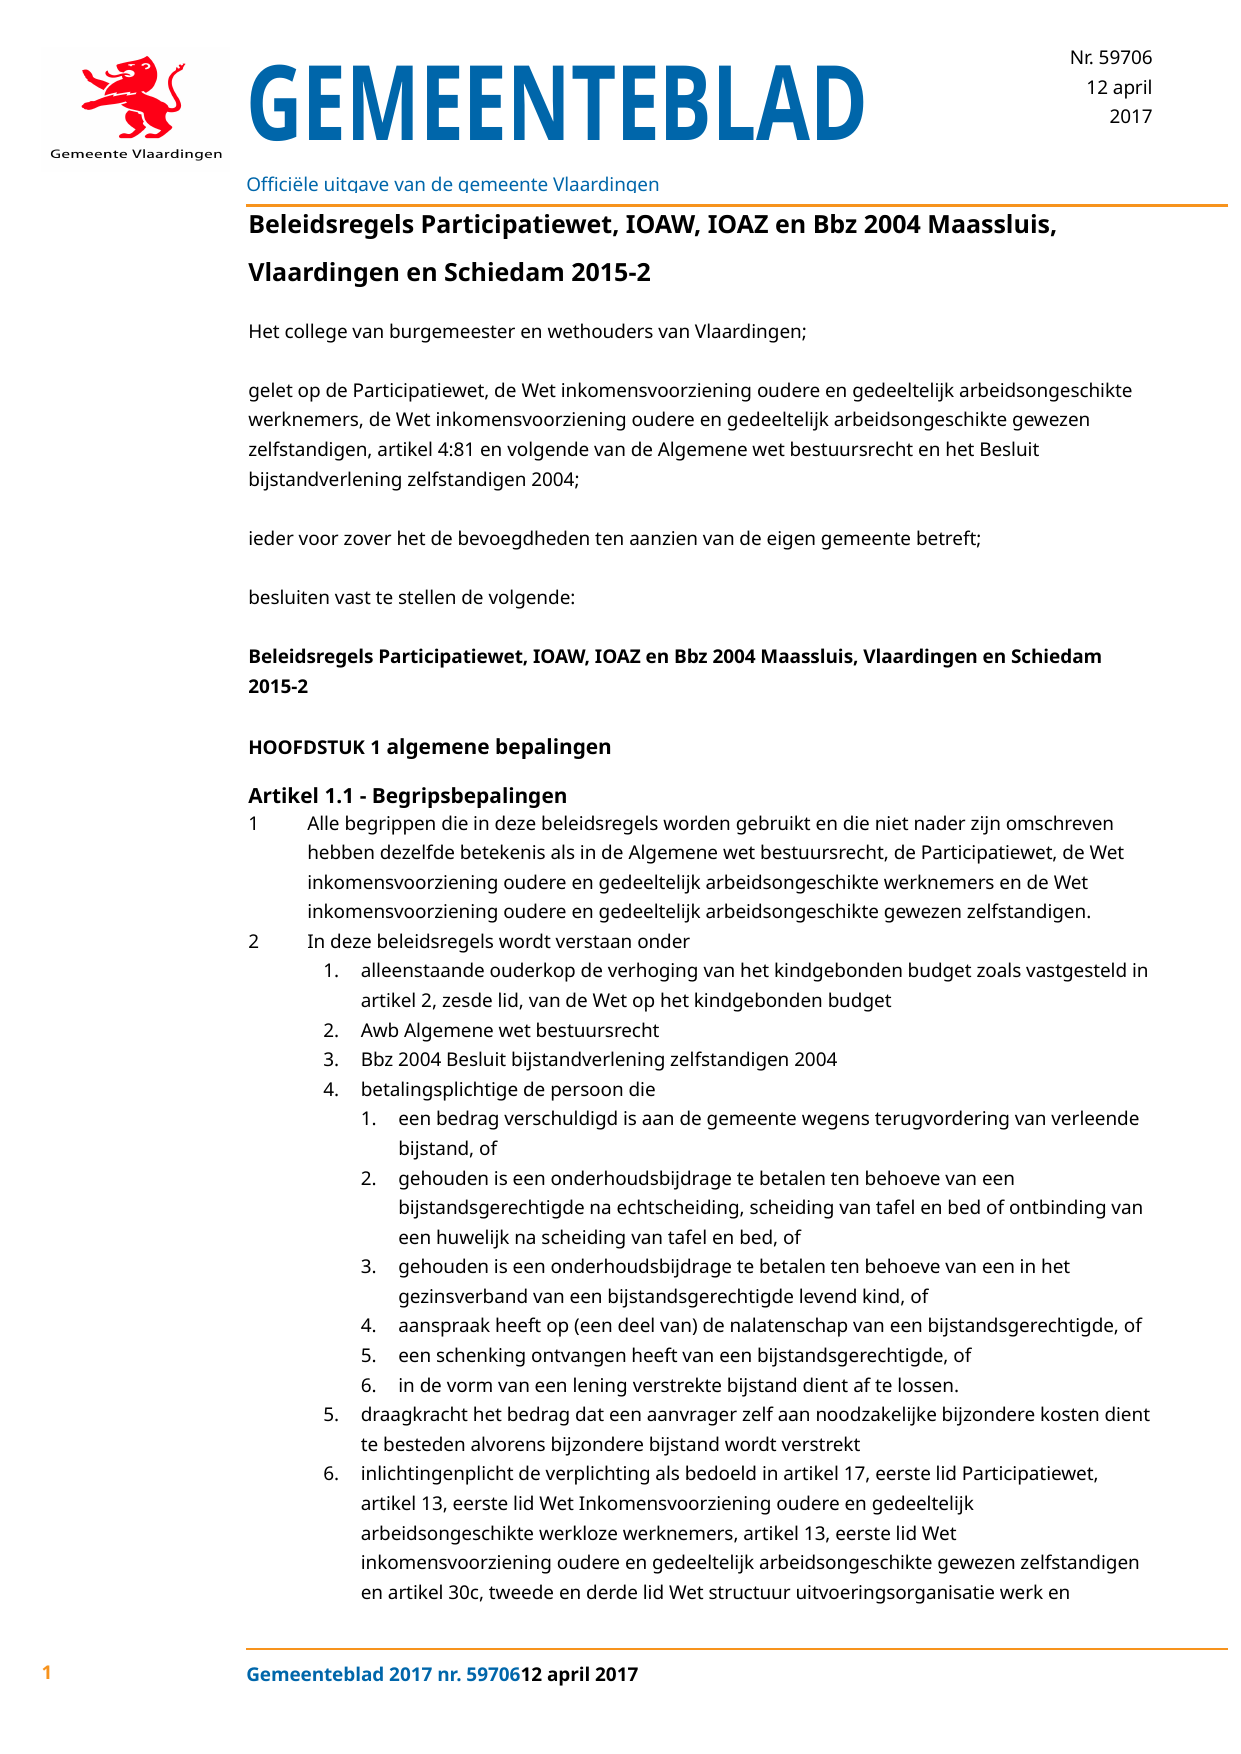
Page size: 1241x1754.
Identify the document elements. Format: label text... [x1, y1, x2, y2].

text Beleidsregels Participatiewet, IOAW, IOAZ en Bbz 2004 Maassluis, Vlaardingen en Schiedam 2015-2 [248, 643, 1152, 699]
picture [41, 47, 231, 172]
text besluiten vast te stellen de volgende: [248, 584, 1152, 610]
list gehouden is een onderhoudsbijdrage te betalen ten behoeve van een in het gezinsverband van een bijstandsgerechtigde levend kind, of [361, 1253, 1152, 1309]
list gehouden is een onderhoudsbijdrage te betalen ten behoeve van een bijstandsgerechtigde na echtscheiding, scheiding van tafel en bed of ontbinding van een huwelijk na scheiding van tafel en bed, of [361, 1165, 1152, 1250]
text HOOFDSTUK 1 algemene bepalingen [248, 732, 1152, 761]
list Bbz 2004 Besluit bijstandverlening zelfstandigen 2004 [323, 1046, 1152, 1072]
list alleenstaande ouderkop de verhoging van het kindgebonden budget zoals vastgesteld in artikel 2, zesde lid, van de Wet op het kindgebonden budget [323, 958, 1152, 1013]
text Beleidsregels Participatiewet, IOAW, IOAZ en Bbz 2004 Maassluis, Vlaardingen en Schiedam 2015-2 [248, 207, 1152, 288]
text ieder voor zover het de bevoegdheden ten aanzien van de eigen gemeente betreft; [248, 525, 1152, 551]
list Awb Algemene wet bestuursrecht [323, 1017, 1152, 1043]
list een schenking ontvangen heeft van een bijstandsgerechtigde, of [361, 1342, 1152, 1368]
list betalingsplichtige de persoon die [323, 1076, 1152, 1102]
list draagkracht het bedrag dat een aanvrager zelf aan noodzakelijke bijzondere kosten dient te besteden alvorens bijzondere bijstand wordt verstrekt [323, 1401, 1152, 1457]
text Het college van burgemeester en wethouders van Vlaardingen; [248, 318, 1152, 344]
list In deze beleidsregels wordt verstaan onder [248, 928, 1152, 954]
list aanspraak heeft op (een deel van) de nalatenschap van een bijstandsgerechtigde, of [361, 1313, 1152, 1338]
text gelet op de Participatiewet, de Wet inkomensvoorziening oudere en gedeeltelijk arbeidsongeschikte werknemers, de Wet inkomensvoorziening oudere en gedeeltelijk arbeidsongeschikte gewezen zelfstandigen, artikel 4:81 en volgende van de Algemene wet bestuursrecht en het Besluit bijstandverlening zelfstandigen 2004; [248, 377, 1152, 492]
list in de vorm van een lening verstrekte bijstand dient af te lossen. [361, 1372, 1152, 1398]
text Artikel 1.1 - Begripsbepalingen [248, 781, 1152, 810]
list Alle begrippen die in deze beleidsregels worden gebruikt en die niet nader zijn omschreven hebben dezelfde betekenis als in de Algemene wet bestuursrecht, de Participatiewet, de Wet inkomensvoorziening oudere en gedeeltelijk arbeidsongeschikte werknemers en de Wet inkomensvoorziening oudere en gedeeltelijk arbeidsongeschikte gewezen zelfstandigen. [248, 810, 1152, 924]
list een bedrag verschuldigd is aan de gemeente wegens terugvordering van verleende bijstand, of [361, 1106, 1152, 1161]
list inlichtingenplicht de verplichting als bedoeld in artikel 17, eerste lid Participatiewet, artikel 13, eerste lid Wet Inkomensvoorziening oudere en gedeeltelijk arbeidsongeschikte werkloze werknemers, artikel 13, eerste lid Wet inkomensvoorziening oudere en gedeeltelijk arbeidsongeschikte gewezen zelfstandigen en artikel 30c, tweede en derde lid Wet structuur uitvoeringsorganisatie werk en [323, 1461, 1152, 1605]
